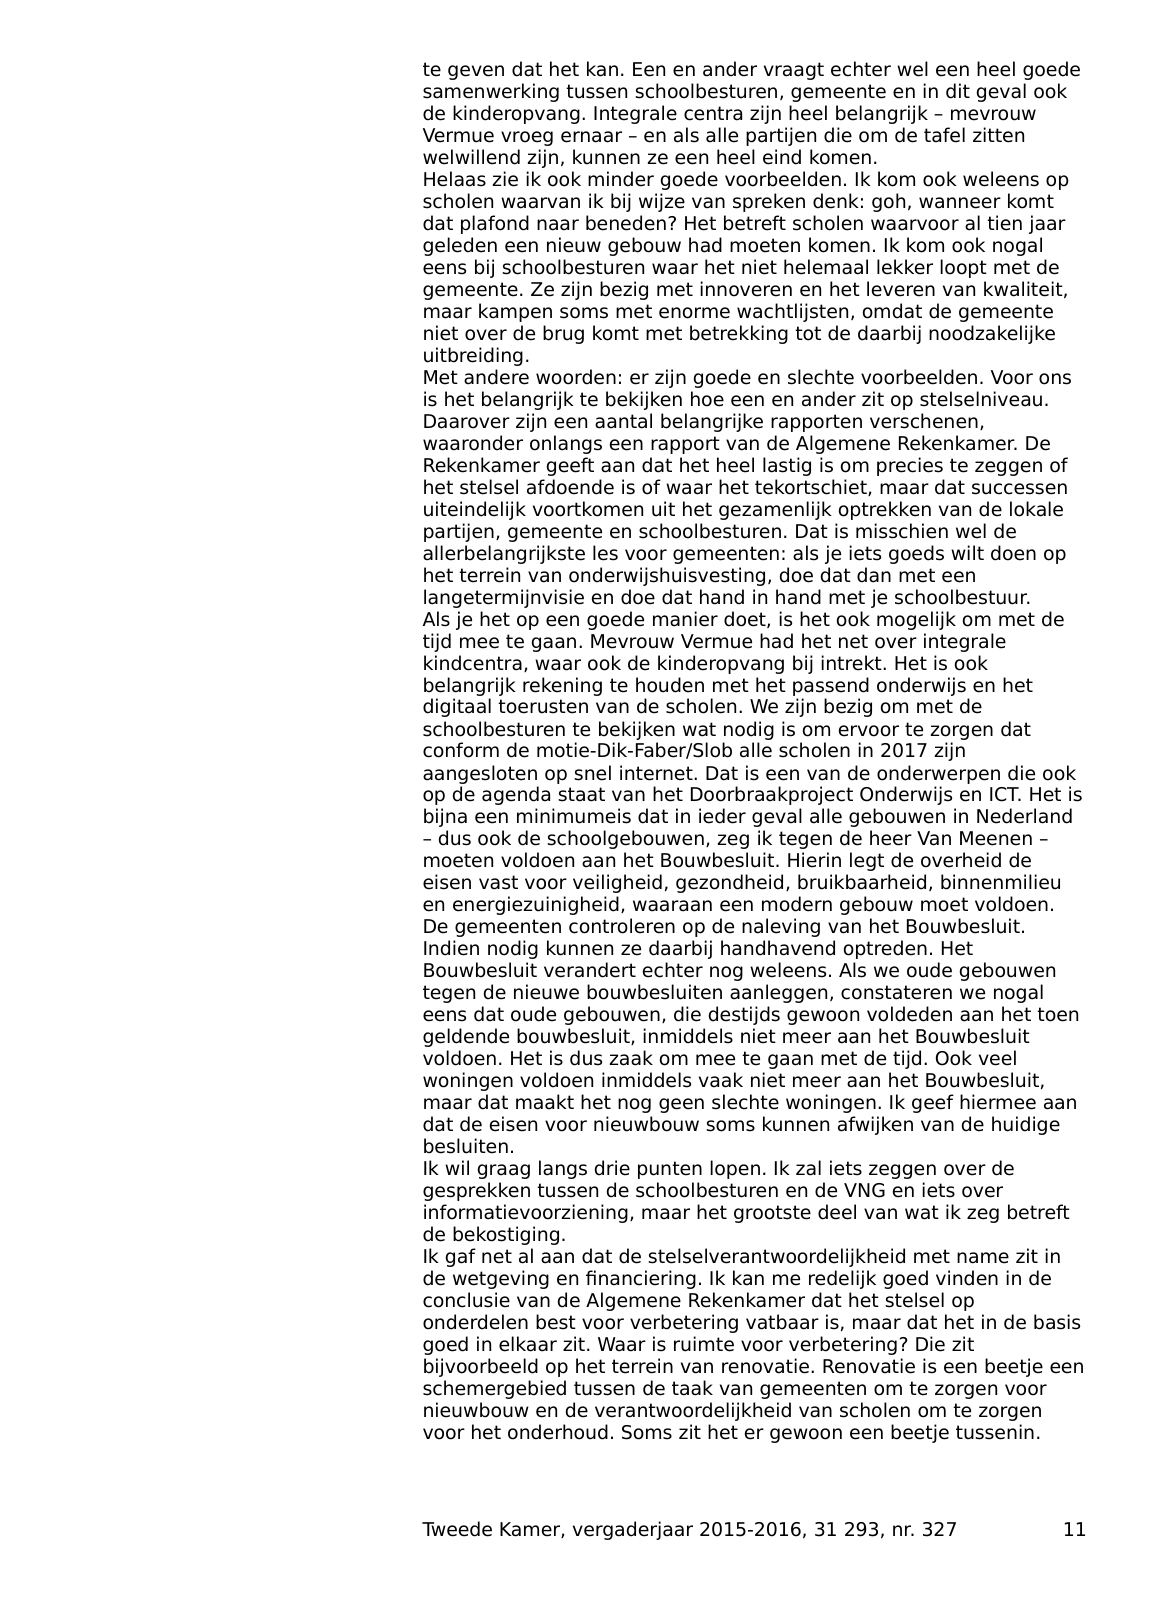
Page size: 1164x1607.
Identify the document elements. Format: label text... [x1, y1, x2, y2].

text Als je het op een goede manier doet, is het ook mogelijk om met de tijd mee te gaan. Mevrouw Vermue had het net over integrale kindcentra, waar ook de kinderopvang bij intrekt. Het is ook belangrijk rekening te houden met het passend onderwijs en het digitaal toerusten van de scholen. We zijn bezig om met de schoolbesturen te bekijken wat nodig is om ervoor te zorgen dat conform de motie-Dik-Faber/Slob alle scholen in 2017 zijn aangesloten op snel internet. Dat is een van de onderwerpen die ook op de agenda staat van het Doorbraakproject Onderwijs en ICT. Het is bijna een minimumeis dat in ieder geval alle gebouwen in Nederland – dus ook de schoolgebouwen, zeg ik tegen de heer Van Meenen – moeten voldoen aan het Bouwbesluit. Hierin legt de overheid de eisen vast voor veiligheid, gezondheid, bruikbaarheid, binnenmilieu en energiezuinigheid, waaraan een modern gebouw moet voldoen. De gemeenten controleren op de naleving van het Bouwbesluit. Indien nodig kunnen ze daarbij handhavend optreden. Het Bouwbesluit verandert echter nog weleens. Als we oude gebouwen tegen de nieuwe bouwbesluiten aanleggen, constateren we nogal eens dat oude gebouwen, die destijds gewoon voldeden aan het toen geldende bouwbesluit, inmiddels niet meer aan het Bouwbesluit voldoen. Het is dus zaak om mee te gaan met de tijd. Ook veel woningen voldoen inmiddels vaak niet meer aan het Bouwbesluit, maar dat maakt het nog geen slechte woningen. Ik geef hiermee aan dat de eisen voor nieuwbouw soms kunnen afwijken van de huidige besluiten. [422, 608, 1087, 1158]
text Ik wil graag langs drie punten lopen. Ik zal iets zeggen over de gesprekken tussen de schoolbesturen en de VNG en iets over informatievoorziening, maar het grootste deel van wat ik zeg betreft de bekostiging. [422, 1158, 1087, 1246]
text Ik gaf net al aan dat de stelselverantwoordelijkheid met name zit in de wetgeving en financiering. Ik kan me redelijk goed vinden in de conclusie van de Algemene Rekenkamer dat het stelsel op onderdelen best voor verbetering vatbaar is, maar dat het in de basis goed in elkaar zit. Waar is ruimte voor verbetering? Die zit bijvoorbeeld op het terrein van renovatie. Renovatie is een beetje een schemergebied tussen de taak van gemeenten om te zorgen voor nieuwbouw en de verantwoordelijkheid van scholen om te zorgen voor het onderhoud. Soms zit het er gewoon een beetje tussenin. [422, 1246, 1087, 1444]
text Helaas zie ik ook minder goede voorbeelden. Ik kom ook weleens op scholen waarvan ik bij wijze van spreken denk: goh, wanneer komt dat plafond naar beneden? Het betreft scholen waarvoor al tien jaar geleden een nieuw gebouw had moeten komen. Ik kom ook nogal eens bij schoolbesturen waar het niet helemaal lekker loopt met de gemeente. Ze zijn bezig met innoveren en het leveren van kwaliteit, maar kampen soms met enorme wachtlijsten, omdat de gemeente niet over de brug komt met betrekking tot de daarbij noodzakelijke uitbreiding. [422, 169, 1087, 367]
text Met andere woorden: er zijn goede en slechte voorbeelden. Voor ons is het belangrijk te bekijken hoe een en ander zit op stelselniveau. Daarover zijn een aantal belangrijke rapporten verschenen, waaronder onlangs een rapport van de Algemene Rekenkamer. De Rekenkamer geeft aan dat het heel lastig is om precies te zeggen of het stelsel afdoende is of waar het tekortschiet, maar dat successen uiteindelijk voortkomen uit het gezamenlijk optrekken van de lokale partijen, gemeente en schoolbesturen. Dat is misschien wel de allerbelangrijkste les voor gemeenten: als je iets goeds wilt doen op het terrein van onderwijshuisvesting, doe dat dan met een langetermijnvisie en doe dat hand in hand met je schoolbestuur. [422, 367, 1087, 608]
text te geven dat het kan. Een en ander vraagt echter wel een heel goede samenwerking tussen schoolbesturen, gemeente en in dit geval ook de kinderopvang. Integrale centra zijn heel belangrijk – mevrouw Vermue vroeg ernaar – en als alle partijen die om de tafel zitten welwillend zijn, kunnen ze een heel eind komen. [422, 59, 1087, 169]
